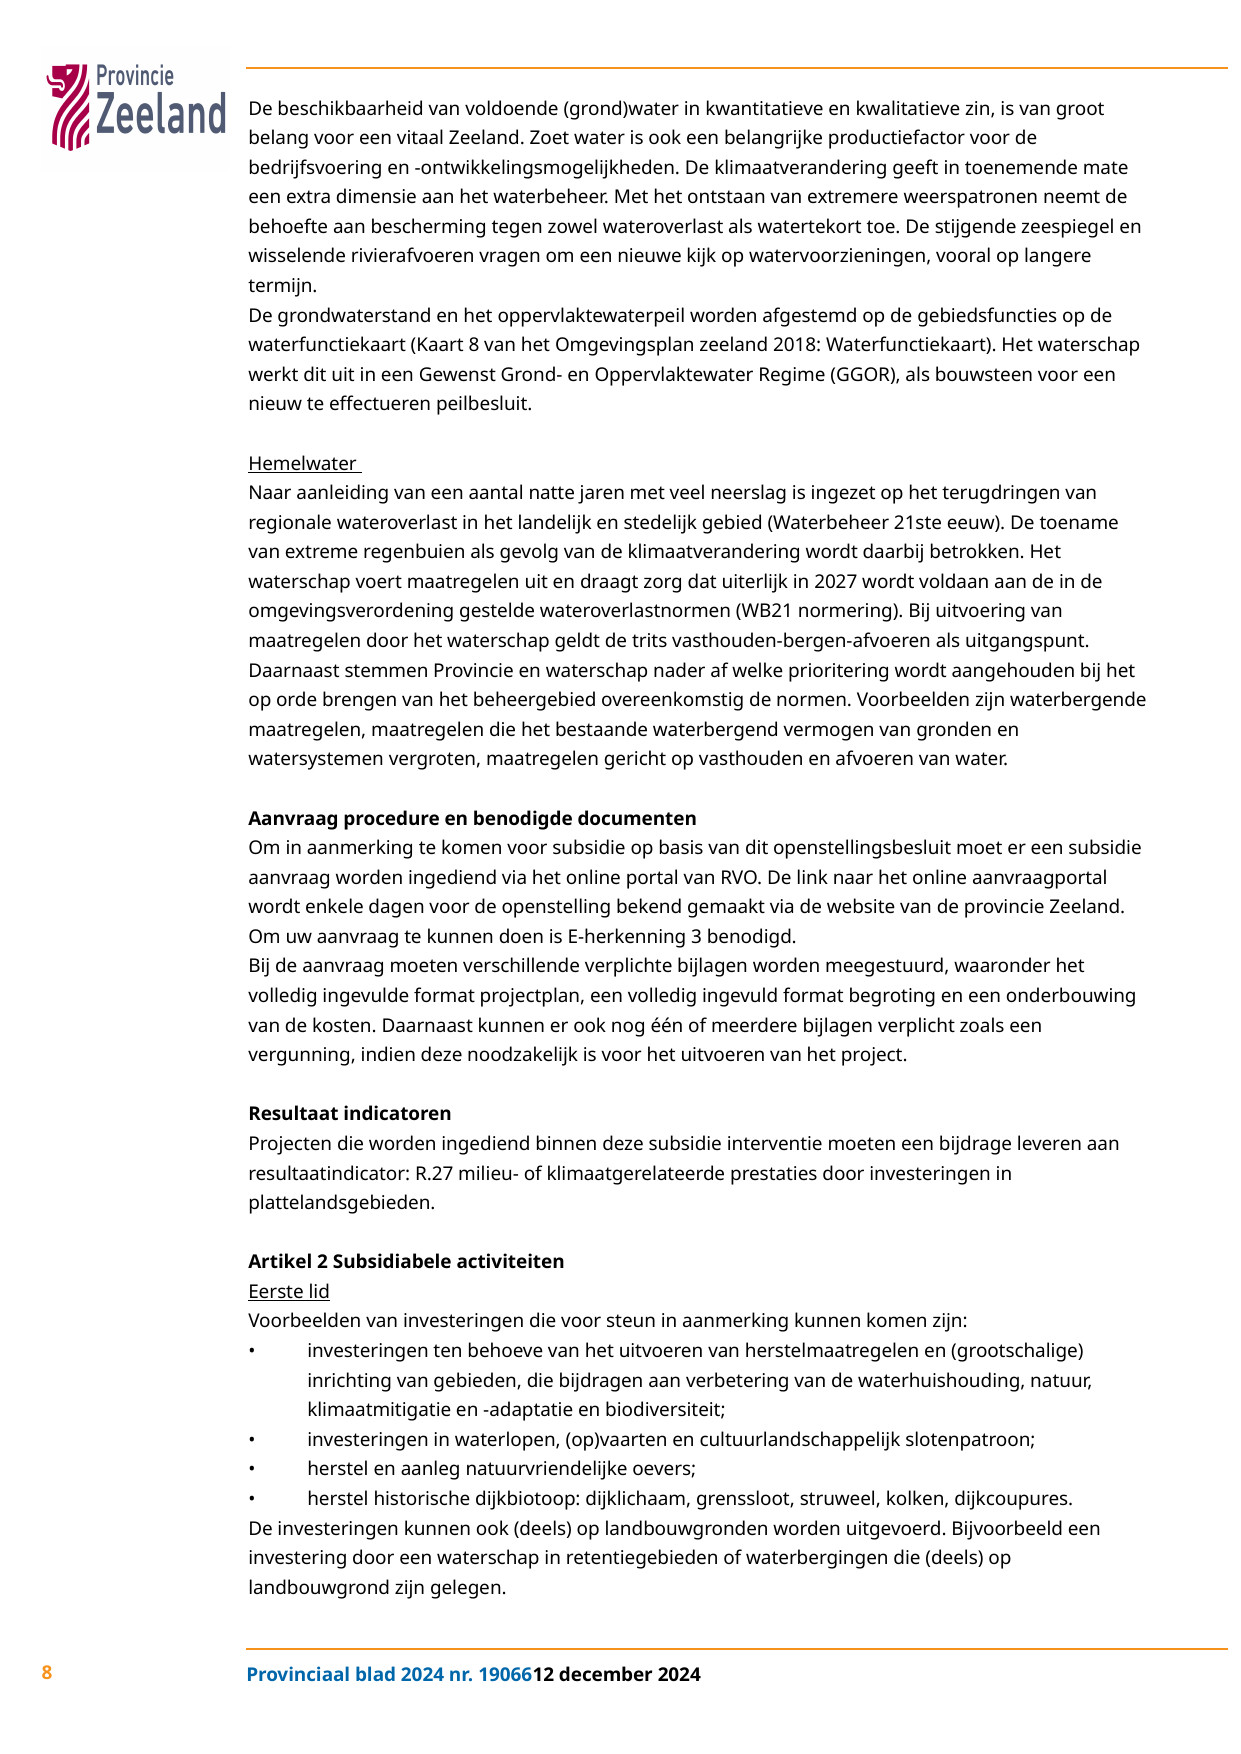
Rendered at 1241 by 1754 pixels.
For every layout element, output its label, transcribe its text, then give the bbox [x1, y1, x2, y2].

picture [41, 47, 231, 172]
text Bij de aanvraag moeten verschillende verplichte bijlagen worden meegestuurd, waaronder het volledig ingevulde format projectplan, een volledig ingevuld format begroting en een onderbouwing van de kosten. Daarnaast kunnen er ook nog één of meerdere bijlagen verplicht zoals een vergunning, indien deze noodzakelijk is voor het uitvoeren van het project. [248, 953, 1152, 1067]
list investeringen ten behoeve van het uitvoeren van herstelmaatregelen en (grootschalige) inrichting van gebieden, die bijdragen aan verbetering van de waterhuishouding, natuur, klimaatmitigatie en -adaptatie en biodiversiteit; [248, 1337, 1152, 1422]
text Voorbeelden van investeringen die voor steun in aanmerking kunnen komen zijn: [248, 1308, 1152, 1333]
list herstel en aanleg natuurvriendelijke oevers; [248, 1456, 1152, 1481]
text De beschikbaarheid van voldoende (grond)water in kwantitatieve en kwalitatieve zin, is van groot belang voor een vitaal Zeeland. Zoet water is ook een belangrijke productiefactor voor de bedrijfsvoering en -ontwikkelingsmogelijkheden. De klimaatverandering geeft in toenemende mate een extra dimensie aan het waterbeheer. Met het ontstaan van extremere weerspatronen neemt de behoefte aan bescherming tegen zowel wateroverlast als watertekort toe. De stijgende zeespiegel en wisselende rivierafvoeren vragen om een nieuwe kijk op watervoorzieningen, vooral op langere termijn. [248, 95, 1152, 298]
text Aanvraag procedure en benodigde documenten [248, 805, 1152, 831]
text Naar aanleiding van een aantal natte jaren met veel neerslag is ingezet op het terugdringen van regionale wateroverlast in het landelijk en stedelijk gebied (Waterbeheer 21ste eeuw). De toename van extreme regenbuien als gevolg van de klimaatverandering wordt daarbij betrokken. Het waterschap voert maatregelen uit en draagt zorg dat uiterlijk in 2027 wordt voldaan aan de in de omgevingsverordening gestelde wateroverlastnormen (WB21 normering). Bij uitvoering van maatregelen door het waterschap geldt de trits vasthouden-bergen-afvoeren als uitgangspunt. Daarnaast stemmen Provincie en waterschap nader af welke prioritering wordt aangehouden bij het op orde brengen van het beheergebied overeenkomstig de normen. Voorbeelden zijn waterbergende maatregelen, maatregelen die het bestaande waterbergend vermogen van gronden en watersystemen vergroten, maatregelen gericht op vasthouden en afvoeren van water. [248, 479, 1152, 771]
text Projecten die worden ingediend binnen deze subsidie interventie moeten een bijdrage leveren aan resultaatindicator: R.27 milieu- of klimaatgerelateerde prestaties door investeringen in plattelandsgebieden. [248, 1130, 1152, 1215]
list investeringen in waterlopen, (op)vaarten en cultuurlandschappelijk slotenpatroon; [248, 1426, 1152, 1452]
text De grondwaterstand en het oppervlaktewaterpeil worden afgestemd op de gebiedsfuncties op de waterfunctiekaart (Kaart 8 van het Omgevingsplan zeeland 2018: Waterfunctiekaart). Het waterschap werkt dit uit in een Gewenst Grond- en Oppervlaktewater Regime (GGOR), als bouwsteen voor een nieuw te effectueren peilbesluit. [248, 302, 1152, 416]
text Eerste lid [248, 1278, 1152, 1304]
text Hemelwater [248, 450, 1152, 476]
text De investeringen kunnen ook (deels) op landbouwgronden worden uitgevoerd. Bijvoorbeeld een investering door een waterschap in retentiegebieden of waterbergingen die (deels) op landbouwgrond zijn gelegen. [248, 1515, 1152, 1600]
text Resultaat indicatoren [248, 1101, 1152, 1126]
list herstel historische dijkbiotoop: dijklichaam, grenssloot, struweel, kolken, dijkcoupures. [248, 1485, 1152, 1511]
text Om in aanmerking te komen voor subsidie op basis van dit openstellingsbesluit moet er een subsidie aanvraag worden ingediend via het online portal van RVO. De link naar het online aanvraagportal wordt enkele dagen voor de openstelling bekend gemaakt via de website van de provincie Zeeland. Om uw aanvraag te kunnen doen is E-herkenning 3 benodigd. [248, 834, 1152, 949]
text Artikel 2 Subsidiabele activiteiten [248, 1248, 1152, 1274]
